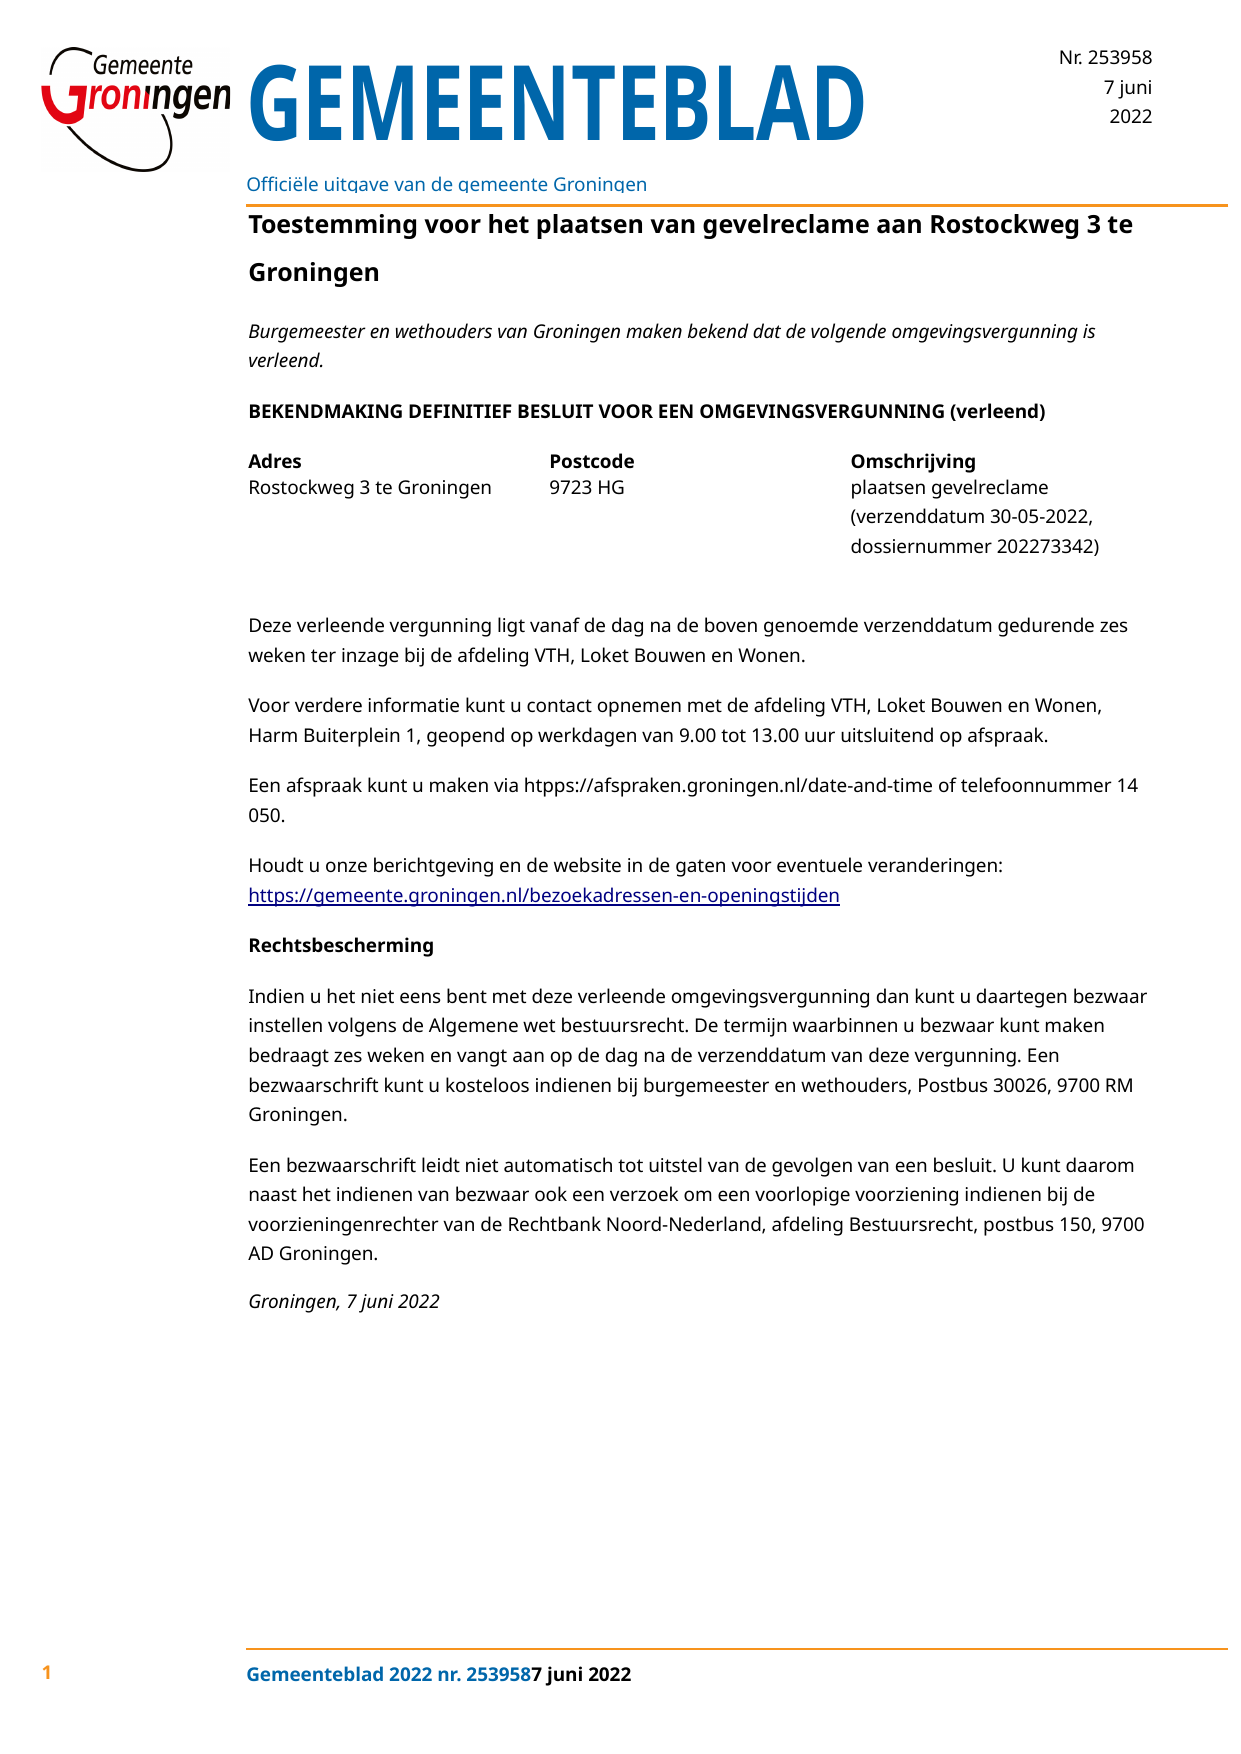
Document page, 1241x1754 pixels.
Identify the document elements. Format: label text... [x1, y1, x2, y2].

table_header Postcode [549, 449, 850, 474]
table_cell Rostockweg 3 te Groningen [248, 474, 549, 559]
text Groningen, 7 juni 2022 [248, 1288, 1152, 1314]
text Indien u het niet eens bent met deze verleende omgevingsvergunning dan kunt u daartegen bezwaar instellen volgens de Algemene wet bestuursrecht. De termijn waarbinnen u bezwaar kunt maken bedraagt zes weken en vangt aan op de dag na de verzenddatum van deze vergunning. Een bezwaarschrift kunt u kosteloos indienen bij burgemeester en wethouders, Postbus 30026, 9700 RM Groningen. [248, 983, 1152, 1127]
table_header Adres [248, 449, 549, 474]
text BEKENDMAKING DEFINITIEF BESLUIT VOOR EEN OMGEVINGSVERGUNNING (verleend) [248, 398, 1152, 424]
text Een bezwaarschrift leidt niet automatisch tot uitstel van de gevolgen van een besluit. U kunt daarom naast het indienen van bezwaar ook een verzoek om een voorlopige voorziening indienen bij de voorzieningenrechter van de Rechtbank Noord-Nederland, afdeling Bestuursrecht, postbus 150, 9700 AD Groningen. [248, 1152, 1152, 1266]
table_cell 9723 HG [549, 474, 850, 559]
text Houdt u onze berichtgeving en de website in de gaten voor eventuele veranderingen: https://gemeente.groningen.nl/bezoekadressen-en-openingstijden [248, 853, 1152, 908]
text Een afspraak kunt u maken via htpps://afspraken.groningen.nl/date-and-time of telefoonnummer 14 050. [248, 773, 1152, 828]
picture [41, 47, 231, 172]
text Voor verdere informatie kunt u contact opnemen met de afdeling VTH, Loket Bouwen en Wonen, Harm Buiterplein 1, geopend op werkdagen van 9.00 tot 13.00 uur uitsluitend op afspraak. [248, 693, 1152, 748]
text Deze verleende vergunning ligt vanaf de dag na de boven genoemde verzenddatum gedurende zes weken ter inzage bij de afdeling VTH, Loket Bouwen en Wonen. [248, 613, 1152, 668]
text Rechtsbescherming [248, 933, 1152, 958]
text Toestemming voor het plaatsen van gevelreclame aan Rostockweg 3 te Groningen [248, 207, 1152, 288]
table_cell plaatsen gevelreclame (verzenddatum 30-05-2022, dossiernummer 202273342) [850, 474, 1152, 559]
table_header Omschrijving [850, 449, 1152, 474]
text Burgemeester en wethouders van Groningen maken bekend dat de volgende omgevingsvergunning is verleend. [248, 318, 1152, 373]
